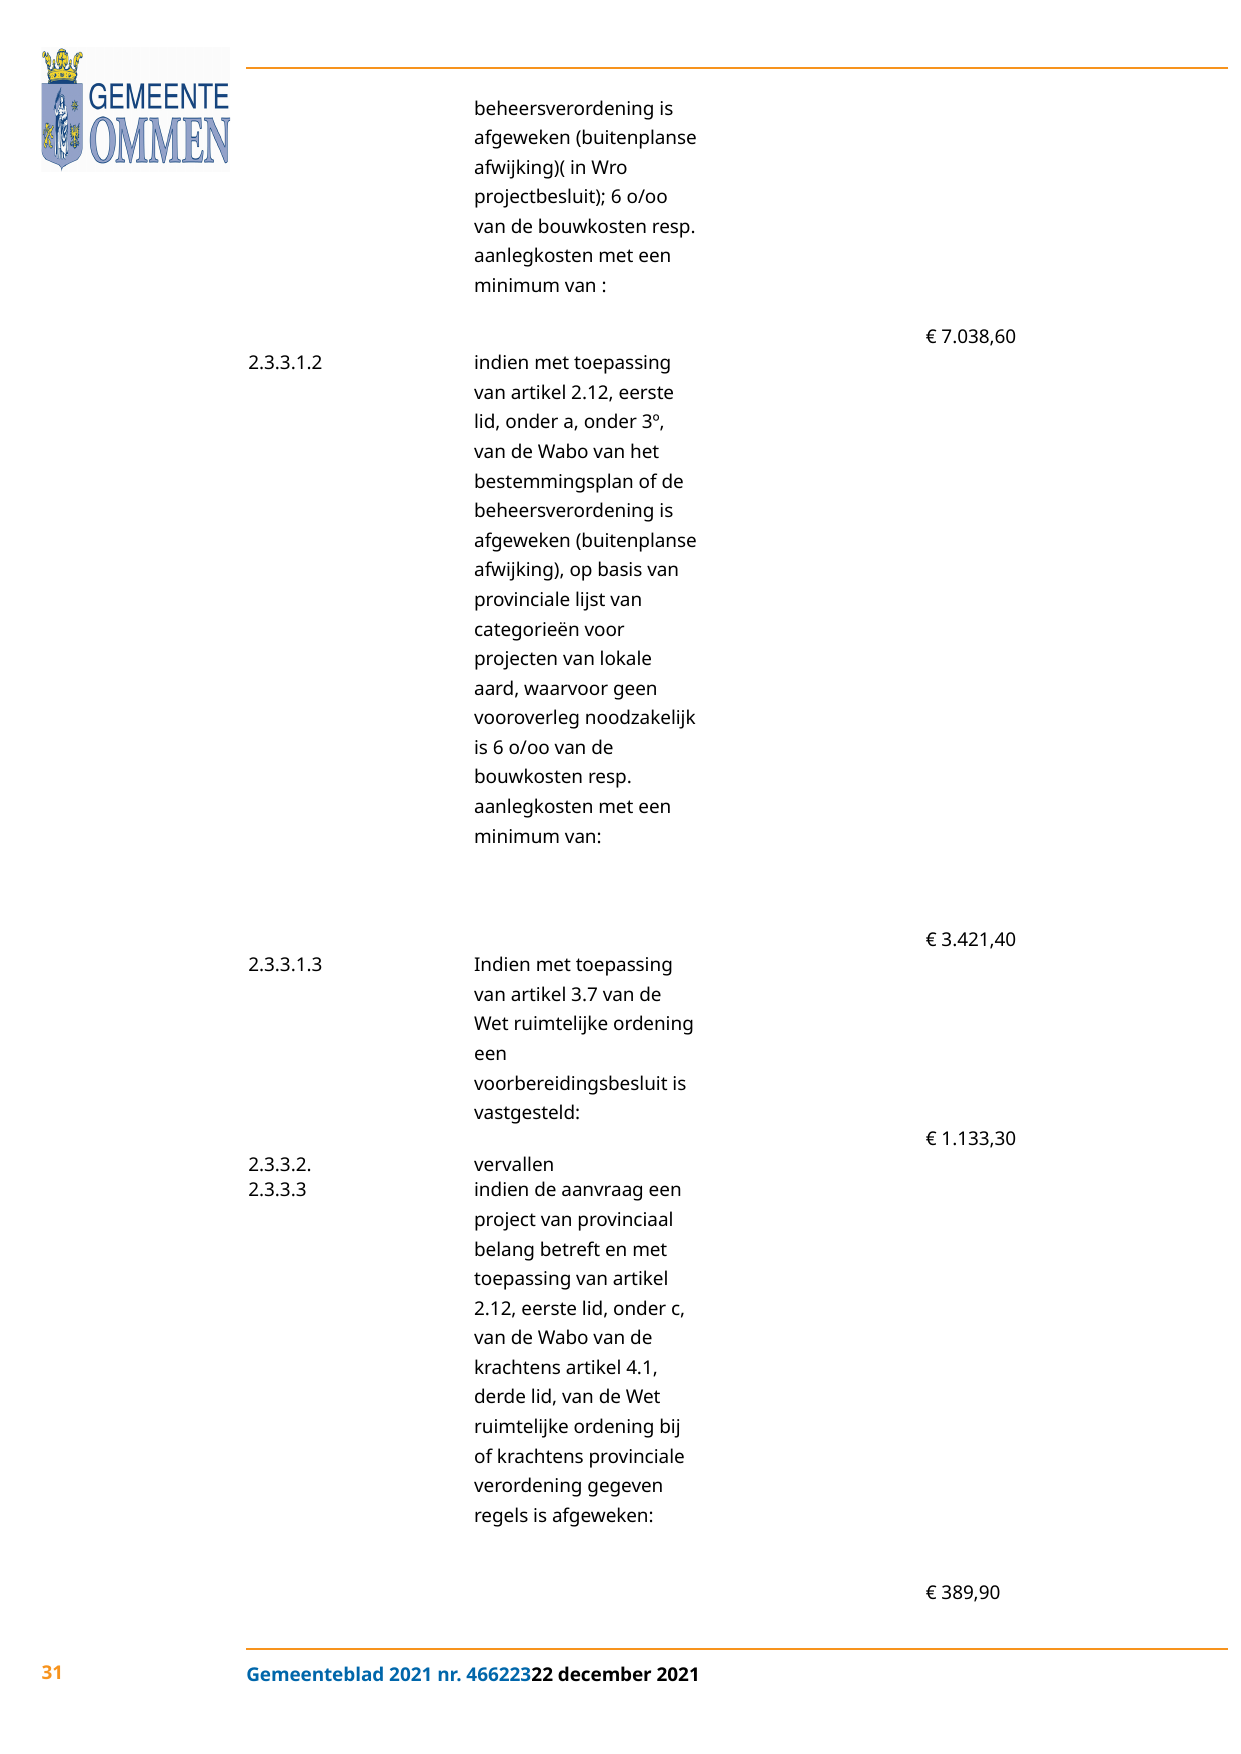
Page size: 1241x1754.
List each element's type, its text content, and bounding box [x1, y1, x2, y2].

table_cell [248, 926, 474, 951]
table_cell [474, 1554, 700, 1579]
table_cell vervallen [474, 1151, 700, 1177]
table_cell [700, 900, 926, 926]
table_cell indien met toepassing van artikel 2.12, eerste lid, onder a, onder 3º, van de Wabo van het bestemmingsplan of de beheersverordening is afgeweken (buitenplanse afwijking), op basis van provinciale lijst van categorieën voor projecten van lokale aard, waarvoor geen vooroverleg noodzakelijk is 6 o/oo van de bouwkosten resp. aanlegkosten met een minimum van: [474, 350, 700, 848]
table_cell € 7.038,60 [926, 324, 1152, 349]
table_cell [248, 900, 474, 926]
table_cell [700, 849, 926, 874]
table_cell [926, 1177, 1152, 1528]
table_cell [700, 1554, 926, 1579]
table_cell 2.3.3.3 [248, 1177, 474, 1528]
table_cell Indien met toepassing van artikel 3.7 van de Wet ruimtelijke ordening een voorbereidingsbesluit is vastgesteld: [474, 951, 700, 1125]
table_cell [248, 874, 474, 900]
table_cell [700, 1125, 926, 1151]
table_cell € 3.421,40 [926, 926, 1152, 951]
table_cell [700, 1528, 926, 1553]
table_cell beheersverordening is afgeweken (buitenplanse afwijking)( in Wro projectbesluit); 6 o/oo van de bouwkosten resp. aanlegkosten met een minimum van : [474, 95, 700, 298]
table_cell [926, 874, 1152, 900]
table_cell [700, 874, 926, 900]
table_cell [474, 324, 700, 349]
table_cell [248, 849, 474, 874]
table_cell € 1.133,30 [926, 1125, 1152, 1151]
table_cell [926, 298, 1152, 324]
table_cell [926, 95, 1152, 298]
table_cell [700, 951, 926, 1125]
table_cell € 389,90 [926, 1579, 1152, 1605]
table_cell 2.3.3.2. [248, 1151, 474, 1177]
table_cell [926, 1528, 1152, 1553]
table_cell [248, 95, 474, 298]
table_cell [926, 900, 1152, 926]
table_cell 2.3.3.1.3 [248, 951, 474, 1125]
table_cell [926, 350, 1152, 848]
table_cell [248, 1125, 474, 1151]
table_cell [700, 1177, 926, 1528]
table_cell [926, 1554, 1152, 1579]
table_cell indien de aanvraag een project van provinciaal belang betreft en met toepassing van artikel 2.12, eerste lid, onder c, van de Wabo van de krachtens artikel 4.1, derde lid, van de Wet ruimtelijke ordening bij of krachtens provinciale verordening gegeven regels is afgeweken: [474, 1177, 700, 1528]
table_cell [700, 350, 926, 848]
table_cell [926, 1151, 1152, 1177]
table_cell [700, 926, 926, 951]
table_cell [474, 900, 700, 926]
table_cell [700, 95, 926, 298]
table_cell [248, 1554, 474, 1579]
table_cell [474, 1125, 700, 1151]
table_cell [926, 849, 1152, 874]
table_cell [248, 298, 474, 324]
table_cell [700, 298, 926, 324]
table_cell [926, 951, 1152, 1125]
table_cell [248, 324, 474, 349]
table_cell [474, 849, 700, 874]
table_cell 2.3.3.1.2 [248, 350, 474, 848]
table_cell [474, 1528, 700, 1553]
picture [41, 47, 231, 172]
table_cell [474, 298, 700, 324]
table_cell [248, 1528, 474, 1553]
table_cell [474, 1579, 700, 1605]
table_cell [248, 1579, 474, 1605]
table_cell [474, 926, 700, 951]
table_cell [474, 874, 700, 900]
table_cell [700, 1579, 926, 1605]
table_cell [700, 1151, 926, 1177]
table_cell [700, 324, 926, 349]
